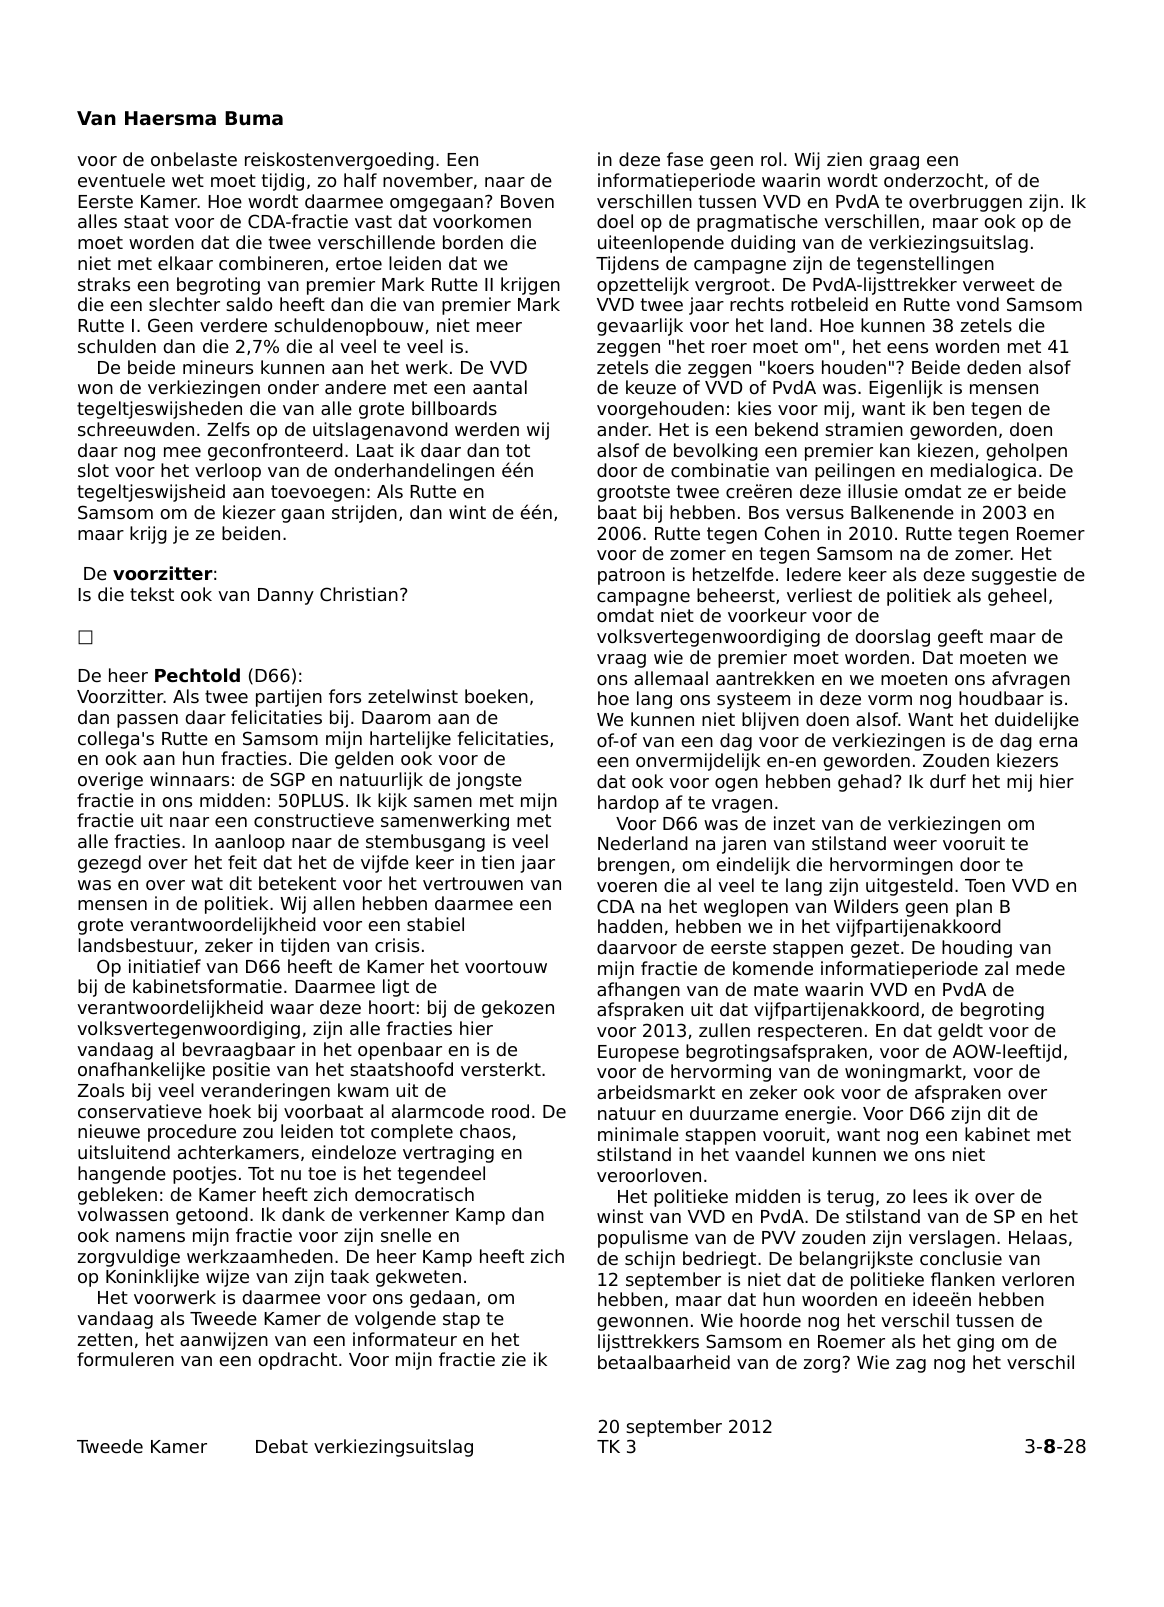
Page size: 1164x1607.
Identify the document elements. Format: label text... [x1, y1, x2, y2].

text □ [77, 626, 567, 646]
text Op initiatief van D66 heeft de Kamer het voortouw bij de kabinetsformatie. Daarmee ligt de verantwoordelijkheid waar deze hoort: bij de gekozen volksvertegenwoordiging, zijn alle fracties hier vandaag al bevraagbaar in het openbaar en is de onafhankelijke positie van het staatshoofd versterkt. Zoals bij veel veranderingen kwam uit de conservatieve hoek bij voorbaat al alarmcode rood. De nieuwe procedure zou leiden tot complete chaos, uitsluitend achterkamers, eindeloze vertraging en hangende pootjes. Tot nu toe is het tegendeel gebleken: de Kamer heeft zich democratisch volwassen getoond. Ik dank de verkenner Kamp dan ook namens mijn fractie voor zijn snelle en zorgvuldige werkzaamheden. De heer Kamp heeft zich op Koninklijke wijze van zijn taak gekweten. [77, 956, 567, 1288]
text Voorzitter. Als twee partijen fors zetelwinst boeken, dan passen daar felicitaties bij. Daarom aan de collega's Rutte en Samsom mijn hartelijke felicitaties, en ook aan hun fracties. Die gelden ook voor de overige winnaars: de SGP en natuurlijk de jongste fractie in ons midden: 50PLUS. Ik kijk samen met mijn fractie uit naar een constructieve samenwerking met alle fracties. In aanloop naar de stembusgang is veel gezegd over het feit dat het de vijfde keer in tien jaar was en over wat dit betekent voor het vertrouwen van mensen in de politiek. Wij allen hebben daarmee een grote verantwoordelijkheid voor een stabiel landsbestuur, zeker in tijden van crisis. [77, 687, 567, 956]
text voor de onbelaste reiskostenvergoeding. Een eventuele wet moet tijdig, zo half november, naar de Eerste Kamer. Hoe wordt daarmee omgegaan? Boven alles staat voor de CDA-fractie vast dat voorkomen moet worden dat die twee verschillende borden die niet met elkaar combineren, ertoe leiden dat we straks een begroting van premier Mark Rutte II krijgen die een slechter saldo heeft dan die van premier Mark Rutte I. Geen verdere schuldenopbouw, niet meer schulden dan die 2,7% die al veel te veel is. [77, 150, 567, 357]
text De beide mineurs kunnen aan het werk. De VVD won de verkiezingen onder andere met een aantal tegeltjeswijsheden die van alle grote billboards schreeuwden. Zelfs op de uitslagenavond werden wij daar nog mee geconfronteerd. Laat ik daar dan tot slot voor het verloop van de onderhandelingen één tegeltjeswijsheid aan toevoegen: Als Rutte en Samsom om de kiezer gaan strijden, dan wint de één, maar krijg je ze beiden. [77, 357, 567, 544]
text De heer Pechtold (D66): [77, 666, 567, 687]
text Is die tekst ook van Danny Christian? [77, 585, 567, 606]
text in deze fase geen rol. Wij zien graag een informatieperiode waarin wordt onderzocht, of de verschillen tussen VVD en PvdA te overbruggen zijn. Ik doel op de pragmatische verschillen, maar ook op de uiteenlopende duiding van de verkiezingsuitslag. Tijdens de campagne zijn de tegenstellingen opzettelijk vergroot. De PvdA-lijsttrekker verweet de VVD twee jaar rechts rotbeleid en Rutte vond Samsom gevaarlijk voor het land. Hoe kunnen 38 zetels die zeggen "het roer moet om", het eens worden met 41 zetels die zeggen "koers houden"? Beide deden alsof de keuze of VVD of PvdA was. Eigenlijk is mensen voorgehouden: kies voor mij, want ik ben tegen de ander. Het is een bekend stramien geworden, doen alsof de bevolking een premier kan kiezen, geholpen door de combinatie van peilingen en medialogica. De grootste twee creëren deze illusie omdat ze er beide baat bij hebben. Bos versus Balkenende in 2003 en 2006. Rutte tegen Cohen in 2010. Rutte tegen Roemer voor de zomer en tegen Samsom na de zomer. Het patroon is hetzelfde. Iedere keer als deze suggestie de campagne beheerst, verliest de politiek als geheel, omdat niet de voorkeur voor de volksvertegenwoordiging de doorslag geeft maar de vraag wie de premier moet worden. Dat moeten we ons allemaal aantrekken en we moeten ons afvragen hoe lang ons systeem in deze vorm nog houdbaar is. We kunnen niet blijven doen alsof. Want het duidelijke of-of van een dag voor de verkiezingen is de dag erna een onvermijdelijk en-en geworden. Zouden kiezers dat ook voor ogen hebben gehad? Ik durf het mij hier hardop af te vragen. [596, 150, 1087, 813]
text Voor D66 was de inzet van de verkiezingen om Nederland na jaren van stilstand weer vooruit te brengen, om eindelijk die hervormingen door te voeren die al veel te lang zijn uitgesteld. Toen VVD en CDA na het weglopen van Wilders geen plan B hadden, hebben we in het vijfpartijenakkoord daarvoor de eerste stappen gezet. De houding van mijn fractie de komende informatieperiode zal mede afhangen van de mate waarin VVD en PvdA de afspraken uit dat vijfpartijenakkoord, de begroting voor 2013, zullen respecteren. En dat geldt voor de Europese begrotingsafspraken, voor de AOW-leeftijd, voor de hervorming van de woningmarkt, voor de arbeidsmarkt en zeker ook voor de afspraken over natuur en duurzame energie. Voor D66 zijn dit de minimale stappen vooruit, want nog een kabinet met stilstand in het vaandel kunnen we ons niet veroorloven. [596, 813, 1087, 1187]
text Het voorwerk is daarmee voor ons gedaan, om vandaag als Tweede Kamer de volgende stap te zetten, het aanwijzen van een informateur en het formuleren van een opdracht. Voor mijn fractie zie ik [77, 1288, 567, 1371]
text Het politieke midden is terug, zo lees ik over de winst van VVD en PvdA. De stilstand van de SP en het populisme van de PVV zouden zijn verslagen. Helaas, de schijn bedriegt. De belangrijkste conclusie van 12 september is niet dat de politieke flanken verloren hebben, maar dat hun woorden en ideeën hebben gewonnen. Wie hoorde nog het verschil tussen de lijsttrekkers Samsom en Roemer als het ging om de betaalbaarheid van de zorg? Wie zag nog het verschil [596, 1187, 1087, 1373]
text De voorzitter: [77, 564, 567, 585]
